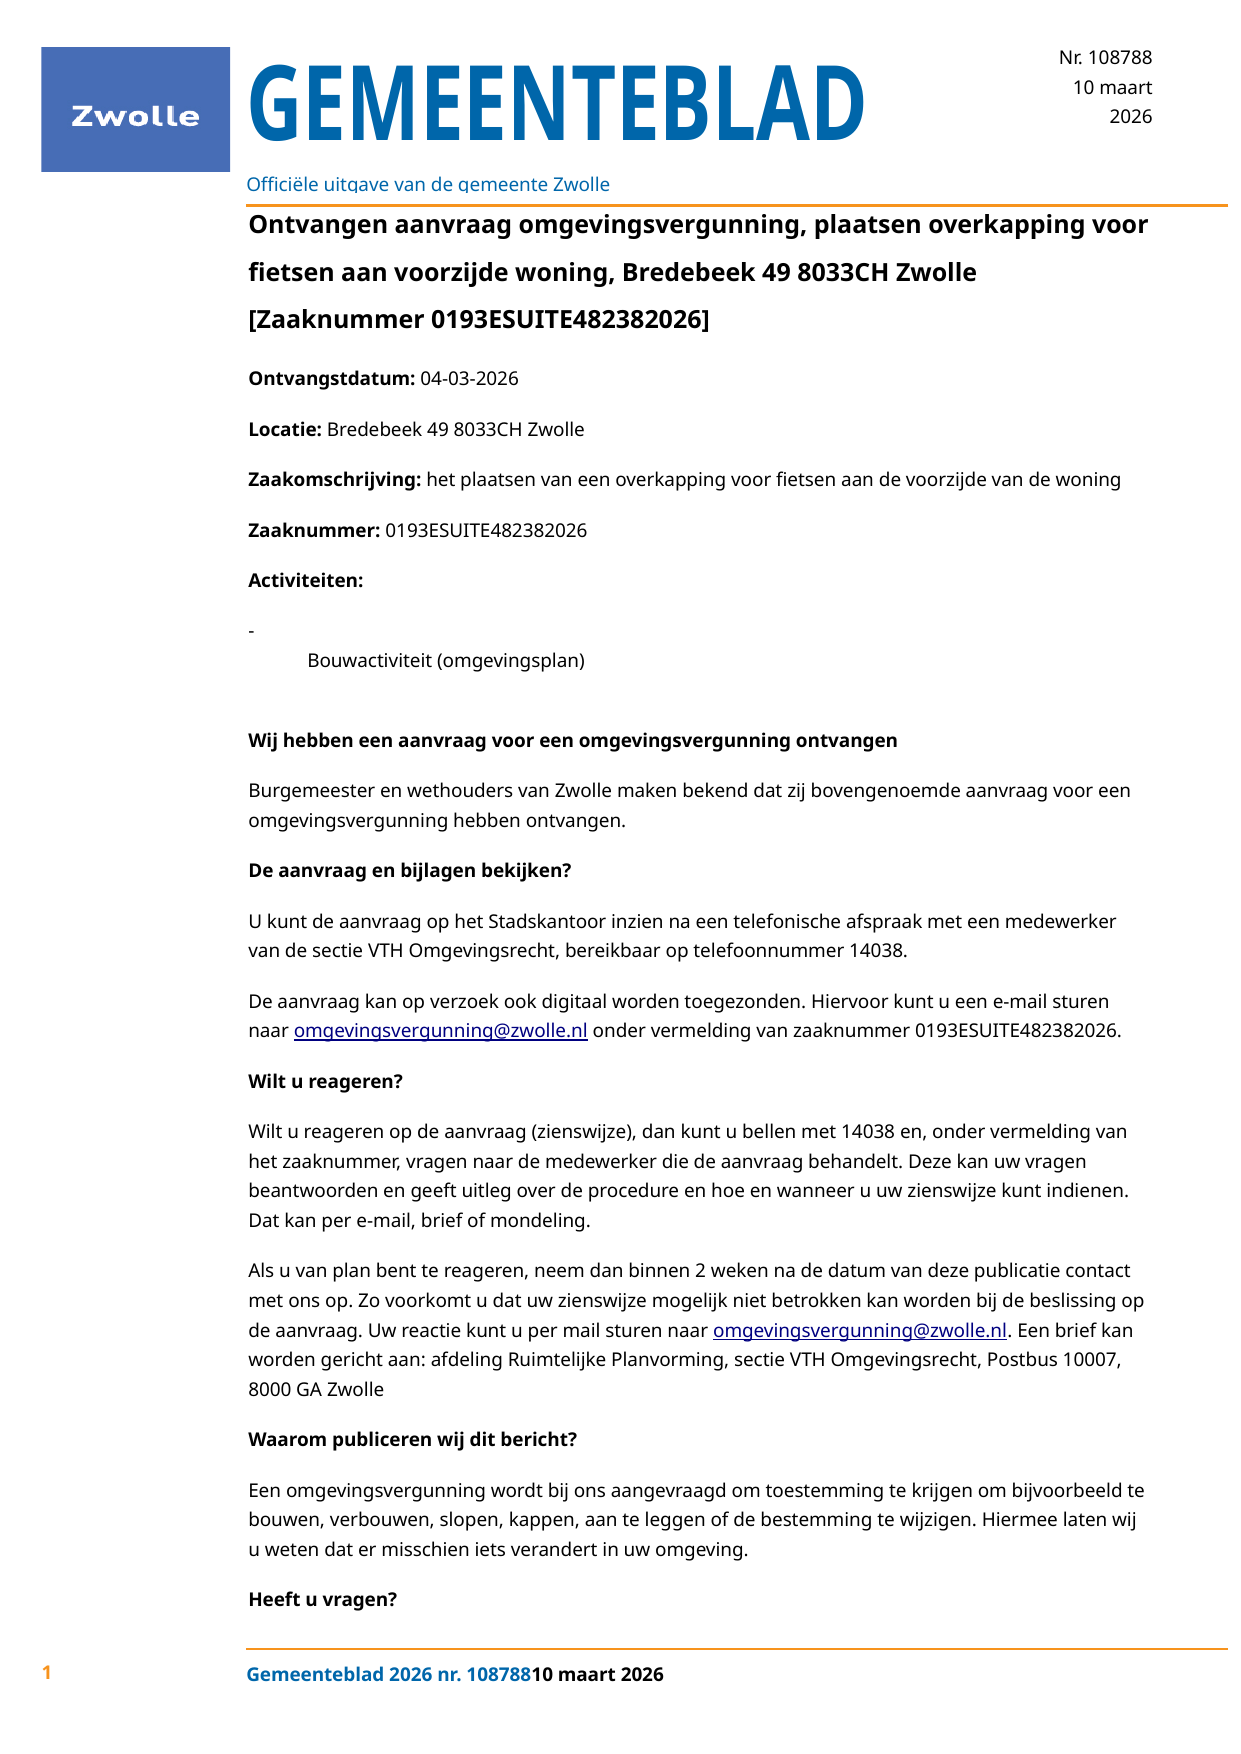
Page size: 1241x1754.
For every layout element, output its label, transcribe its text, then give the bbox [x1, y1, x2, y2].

text Burgemeester en wethouders van Zwolle maken bekend dat zij bovengenoemde aanvraag voor een omgevingsvergunning hebben ontvangen. [248, 778, 1152, 833]
text Wilt u reageren op de aanvraag (zienswijze), dan kunt u bellen met 14038 en, onder vermelding van het zaaknummer, vragen naar de medewerker die de aanvraag behandelt. Deze kan uw vragen beantwoorden en geeft uitleg over de procedure en hoe en wanneer u uw zienswijze kunt indienen. Dat kan per e-mail, brief of mondeling. [248, 1118, 1152, 1233]
text Zaakomschrijving: het plaatsen van een overkapping voor fietsen aan de voorzijde van de woning [248, 466, 1152, 492]
text Activiteiten: [248, 567, 1152, 593]
text U kunt de aanvraag op het Stadskantoor inzien na een telefonische afspraak met een medewerker van de sectie VTH Omgevingsrecht, bereikbaar op telefoonnummer 14038. [248, 908, 1152, 963]
text De aanvraag kan op verzoek ook digitaal worden toegezonden. Hiervoor kunt u een e-mail sturen naar omgevingsvergunning@zwolle.nl onder vermelding van zaaknummer 0193ESUITE482382026. [248, 988, 1152, 1043]
text Waarom publiceren wij dit bericht? [248, 1426, 1152, 1452]
text Heeft u vragen? [248, 1586, 1152, 1612]
text Een omgevingsvergunning wordt bij ons aangevraagd om toestemming te krijgen om bijvoorbeeld te bouwen, verbouwen, slopen, kappen, aan te leggen of de bestemming te wijzigen. Hiermee laten wij u weten dat er misschien iets verandert in uw omgeving. [248, 1477, 1152, 1562]
text Wilt u reageren? [248, 1068, 1152, 1094]
text Locatie: Bredebeek 49 8033CH Zwolle [248, 416, 1152, 442]
list Bouwactiviteit (omgevingsplan) [248, 647, 1152, 673]
text Ontvangen aanvraag omgevingsvergunning, plaatsen overkapping voor fietsen aan voorzijde woning, Bredebeek 49 8033CH Zwolle [Zaaknummer 0193ESUITE482382026] [248, 207, 1152, 336]
text Ontvangstdatum: 04-03-2026 [248, 366, 1152, 391]
picture [41, 47, 231, 172]
text Zaaknummer: 0193ESUITE482382026 [248, 517, 1152, 542]
text De aanvraag en bijlagen bekijken? [248, 858, 1152, 883]
text Wij hebben een aanvraag voor een omgevingsvergunning ontvangen [248, 727, 1152, 753]
text Als u van plan bent te reageren, neem dan binnen 2 weken na de datum van deze publicatie contact met ons op. Zo voorkomt u dat uw zienswijze mogelijk niet betrokken kan worden bij de beslissing op de aanvraag. Uw reactie kunt u per mail sturen naar omgevingsvergunning@zwolle.nl. Een brief kan worden gericht aan: afdeling Ruimtelijke Planvorming, sectie VTH Omgevingsrecht, Postbus 10007, 8000 GA Zwolle [248, 1258, 1152, 1402]
